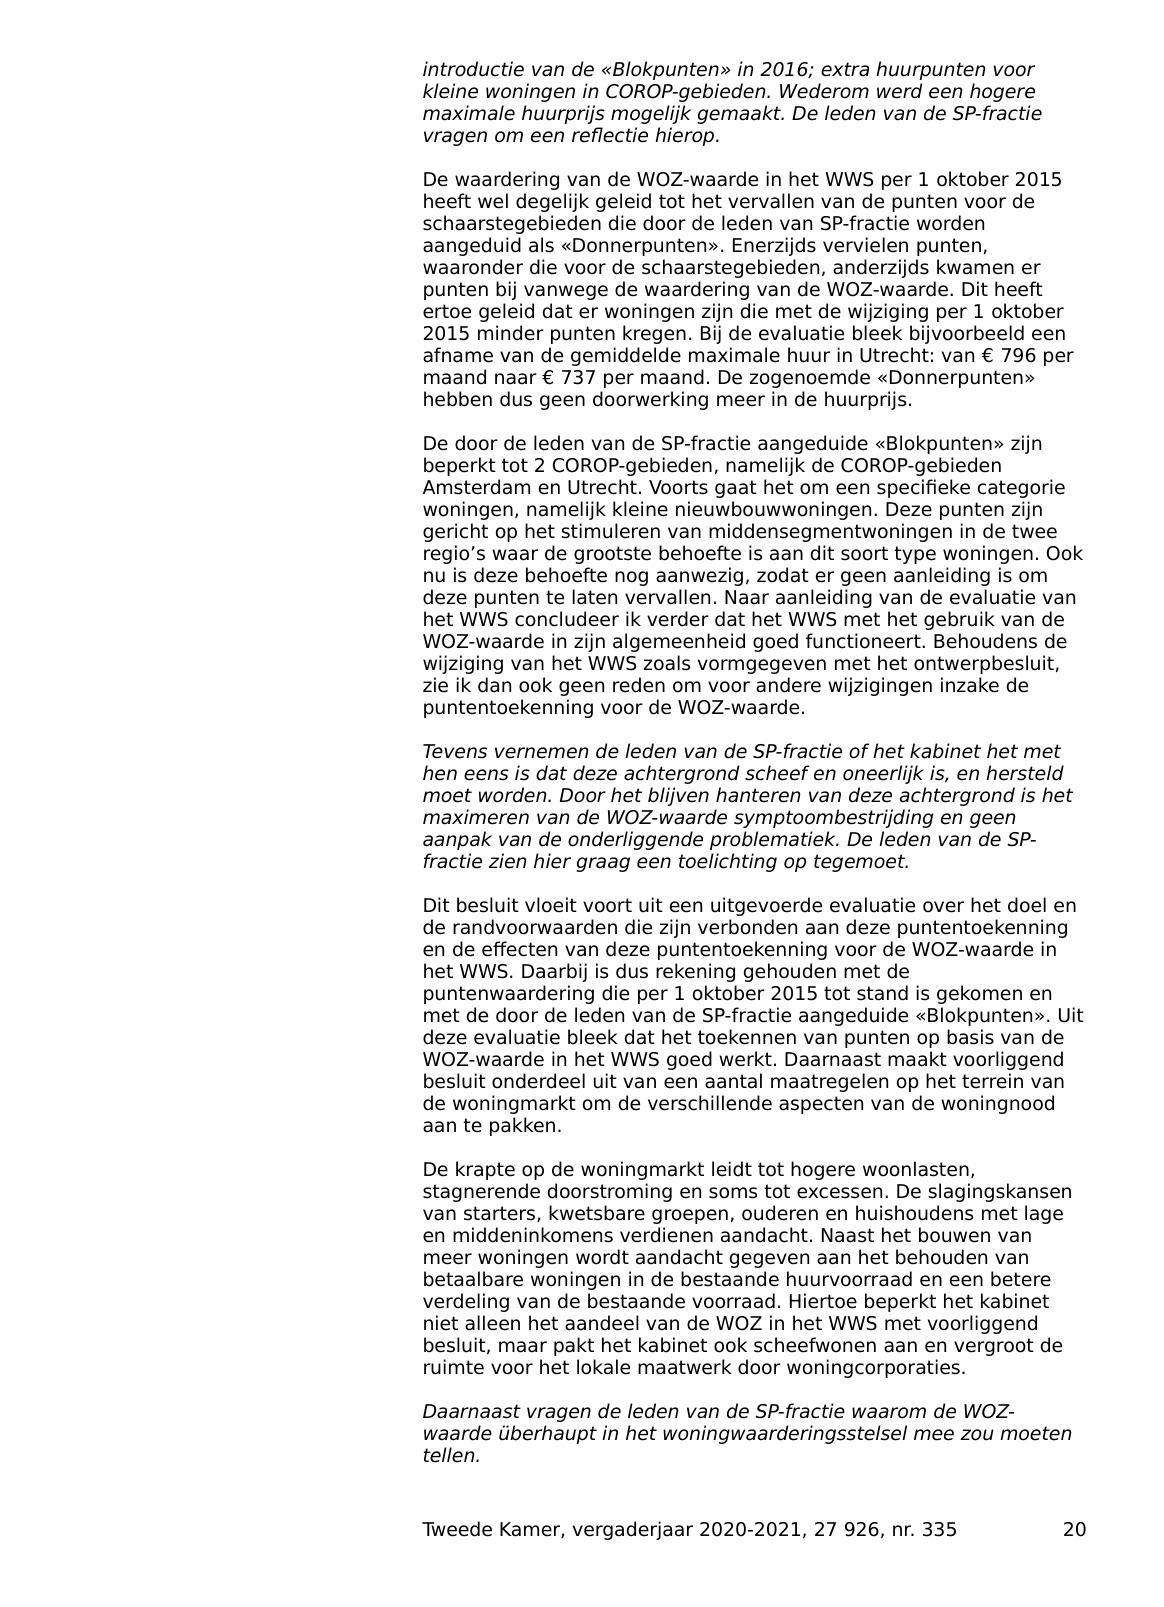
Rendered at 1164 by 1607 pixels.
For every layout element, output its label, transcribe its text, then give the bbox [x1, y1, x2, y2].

text introductie van de «Blokpunten» in 2016; extra huurpunten voor kleine woningen in COROP-gebieden. Wederom werd een hogere maximale huurprijs mogelijk gemaakt. De leden van de SP-fractie vragen om een reflectie hierop. [422, 59, 1087, 147]
text Daarnaast vragen de leden van de SP-fractie waarom de WOZ-waarde überhaupt in het woningwaarderingsstelsel mee zou moeten tellen. [422, 1401, 1087, 1467]
text Tevens vernemen de leden van de SP-fractie of het kabinet het met hen eens is dat deze achtergrond scheef en oneerlijk is, en hersteld moet worden. Door het blijven hanteren van deze achtergrond is het maximeren van de WOZ-waarde symptoombestrijding en geen aanpak van de onderliggende problematiek. De leden van de SP-fractie zien hier graag een toelichting op tegemoet. [422, 741, 1087, 873]
text De krapte op de woningmarkt leidt tot hogere woonlasten, stagnerende doorstroming en soms tot excessen. De slagingskansen van starters, kwetsbare groepen, ouderen en huishoudens met lage en middeninkomens verdienen aandacht. Naast het bouwen van meer woningen wordt aandacht gegeven aan het behouden van betaalbare woningen in de bestaande huurvoorraad en een betere verdeling van de bestaande voorraad. Hiertoe beperkt het kabinet niet alleen het aandeel van de WOZ in het WWS met voorliggend besluit, maar pakt het kabinet ook scheefwonen aan en vergroot de ruimte voor het lokale maatwerk door woningcorporaties. [422, 1159, 1087, 1379]
text De waardering van de WOZ-waarde in het WWS per 1 oktober 2015 heeft wel degelijk geleid tot het vervallen van de punten voor de schaarstegebieden die door de leden van SP-fractie worden aangeduid als «Donnerpunten». Enerzijds vervielen punten, waaronder die voor de schaarstegebieden, anderzijds kwamen er punten bij vanwege de waardering van de WOZ-waarde. Dit heeft ertoe geleid dat er woningen zijn die met de wijziging per 1 oktober 2015 minder punten kregen. Bij de evaluatie bleek bijvoorbeeld een afname van de gemiddelde maximale huur in Utrecht: van € 796 per maand naar € 737 per maand. De zogenoemde «Donnerpunten» hebben dus geen doorwerking meer in de huurprijs. [422, 169, 1087, 411]
text De door de leden van de SP-fractie aangeduide «Blokpunten» zijn beperkt tot 2 COROP-gebieden, namelijk de COROP-gebieden Amsterdam en Utrecht. Voorts gaat het om een specifieke categorie woningen, namelijk kleine nieuwbouwwoningen. Deze punten zijn gericht op het stimuleren van middensegmentwoningen in de twee regio’s waar de grootste behoefte is aan dit soort type woningen. Ook nu is deze behoefte nog aanwezig, zodat er geen aanleiding is om deze punten te laten vervallen. Naar aanleiding van de evaluatie van het WWS concludeer ik verder dat het WWS met het gebruik van de WOZ-waarde in zijn algemeenheid goed functioneert. Behoudens de wijziging van het WWS zoals vormgegeven met het ontwerpbesluit, zie ik dan ook geen reden om voor andere wijzigingen inzake de puntentoekenning voor de WOZ-waarde. [422, 433, 1087, 719]
text Dit besluit vloeit voort uit een uitgevoerde evaluatie over het doel en de randvoorwaarden die zijn verbonden aan deze puntentoekenning en de effecten van deze puntentoekenning voor de WOZ-waarde in het WWS. Daarbij is dus rekening gehouden met de puntenwaardering die per 1 oktober 2015 tot stand is gekomen en met de door de leden van de SP-fractie aangeduide «Blokpunten». Uit deze evaluatie bleek dat het toekennen van punten op basis van de WOZ-waarde in het WWS goed werkt. Daarnaast maakt voorliggend besluit onderdeel uit van een aantal maatregelen op het terrein van de woningmarkt om de verschillende aspecten van de woningnood aan te pakken. [422, 895, 1087, 1137]
